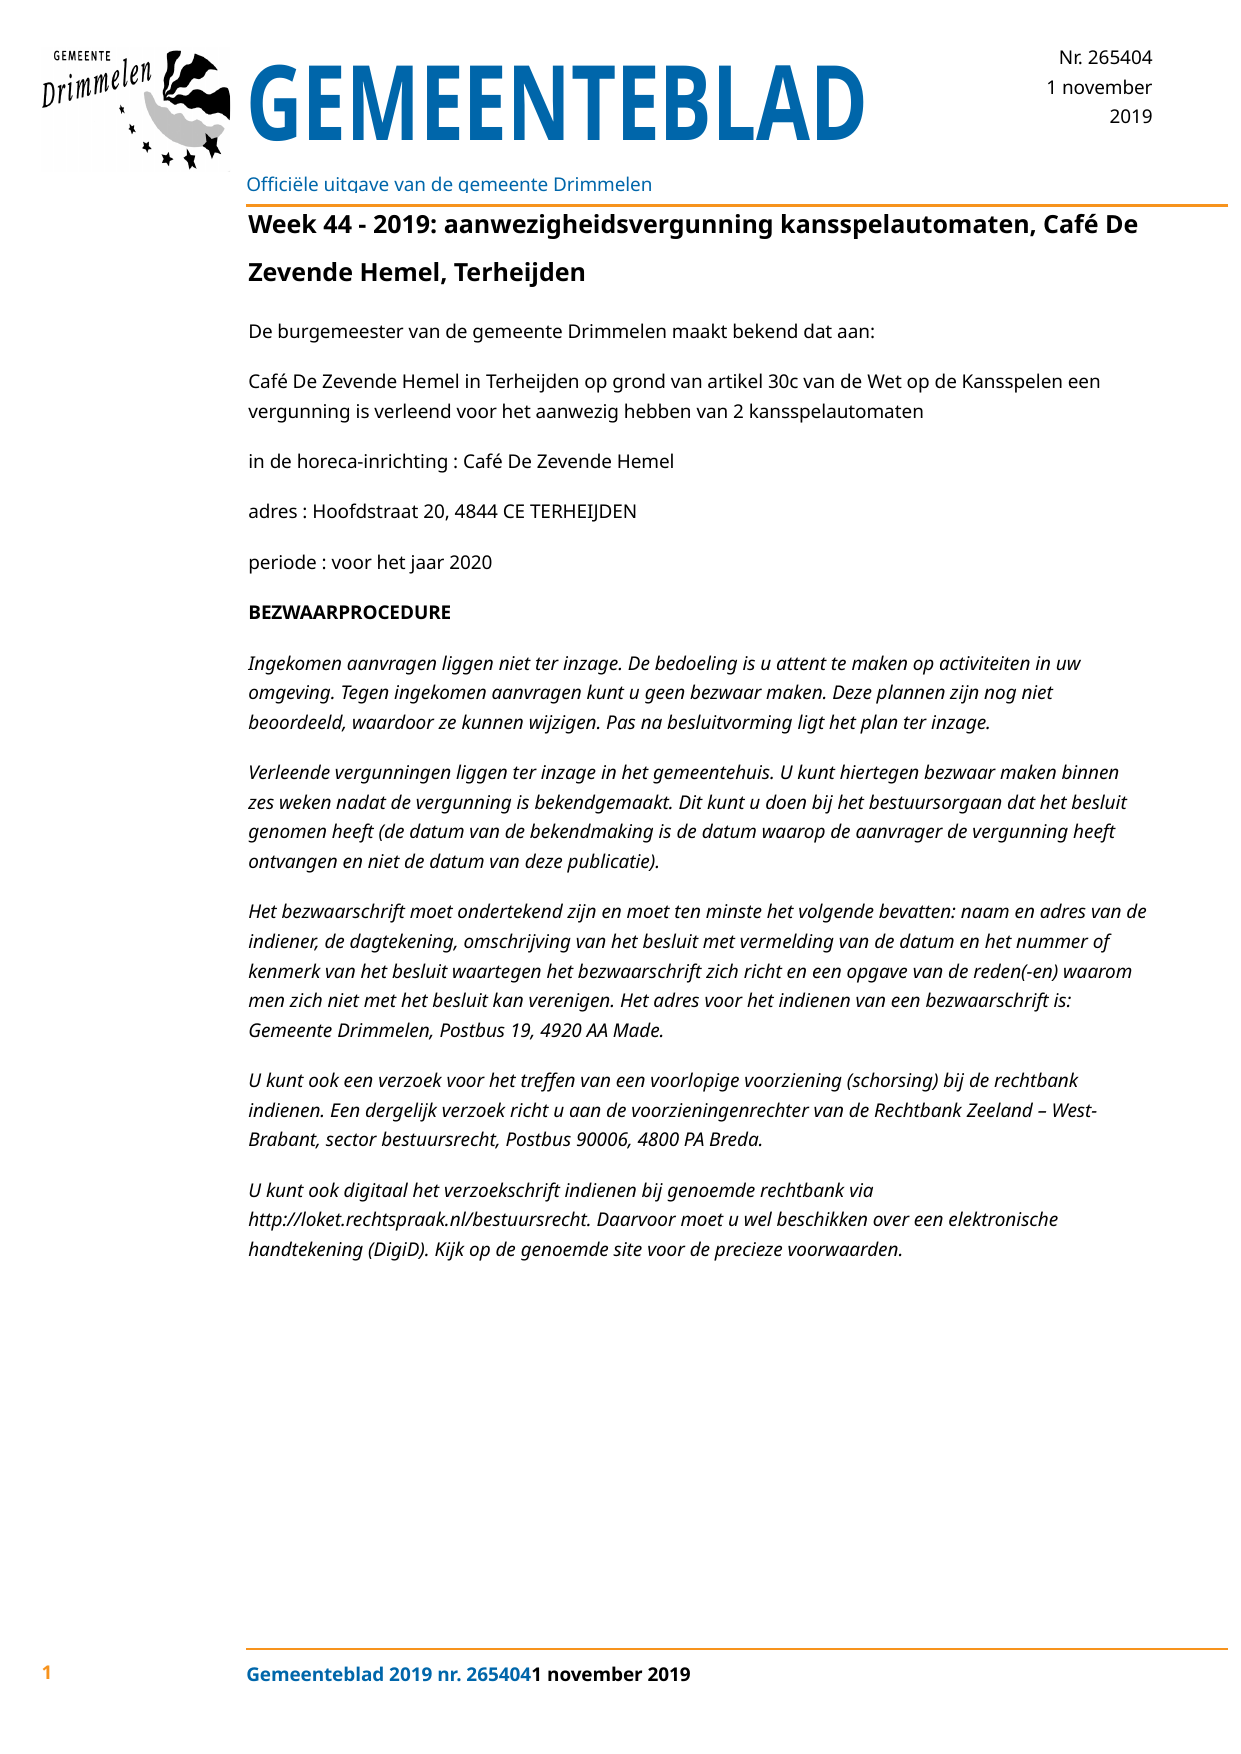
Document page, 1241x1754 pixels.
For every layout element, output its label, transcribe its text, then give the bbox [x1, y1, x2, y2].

text U kunt ook een verzoek voor het treffen van een voorlopige voorziening (schorsing) bij de rechtbank indienen. Een dergelijk verzoek richt u aan de voorzieningenrechter van de Rechtbank Zeeland – West-Brabant, sector bestuursrecht, Postbus 90006, 4800 PA Breda. [248, 1067, 1152, 1152]
picture [41, 47, 231, 172]
text Ingekomen aanvragen liggen niet ter inzage. De bedoeling is u attent te maken op activiteiten in uw omgeving. Tegen ingekomen aanvragen kunt u geen bezwaar maken. Deze plannen zijn nog niet beoordeeld, waardoor ze kunnen wijzigen. Pas na besluitvorming ligt het plan ter inzage. [248, 650, 1152, 735]
text Week 44 - 2019: aanwezigheidsvergunning kansspelautomaten, Café De Zevende Hemel, Terheijden [248, 207, 1152, 288]
text Het bezwaarschrift moet ondertekend zijn en moet ten minste het volgende bevatten: naam en adres van de indiener, de dagtekening, omschrijving van het besluit met vermelding van de datum en het nummer of kenmerk van het besluit waartegen het bezwaarschrift zich richt en een opgave van de reden(-en) waarom men zich niet met het besluit kan verenigen. Het adres voor het indienen van een bezwaarschrift is: Gemeente Drimmelen, Postbus 19, 4920 AA Made. [248, 899, 1152, 1043]
text U kunt ook digitaal het verzoekschrift indienen bij genoemde rechtbank via http://loket.rechtspraak.nl/bestuursrecht. Daarvoor moet u wel beschikken over een elektronische handtekening (DigiD). Kijk op de genoemde site voor de precieze voorwaarden. [248, 1177, 1152, 1262]
text periode : voor het jaar 2020 [248, 549, 1152, 575]
text Verleende vergunningen liggen ter inzage in het gemeentehuis. U kunt hiertegen bezwaar maken binnen zes weken nadat de vergunning is bekendgemaakt. Dit kunt u doen bij het bestuursorgaan dat het besluit genomen heeft (de datum van de bekendmaking is de datum waarop de aanvrager de vergunning heeft ontvangen en niet de datum van deze publicatie). [248, 759, 1152, 874]
text in de horeca-inrichting : Café De Zevende Hemel [248, 448, 1152, 474]
text De burgemeester van de gemeente Drimmelen maakt bekend dat aan: [248, 318, 1152, 344]
text Café De Zevende Hemel in Terheijden op grond van artikel 30c van de Wet op de Kansspelen een vergunning is verleend voor het aanwezig hebben van 2 kansspelautomaten [248, 368, 1152, 424]
text BEZWAARPROCEDURE [248, 599, 1152, 625]
text adres : Hoofdstraat 20, 4844 CE TERHEIJDEN [248, 499, 1152, 524]
